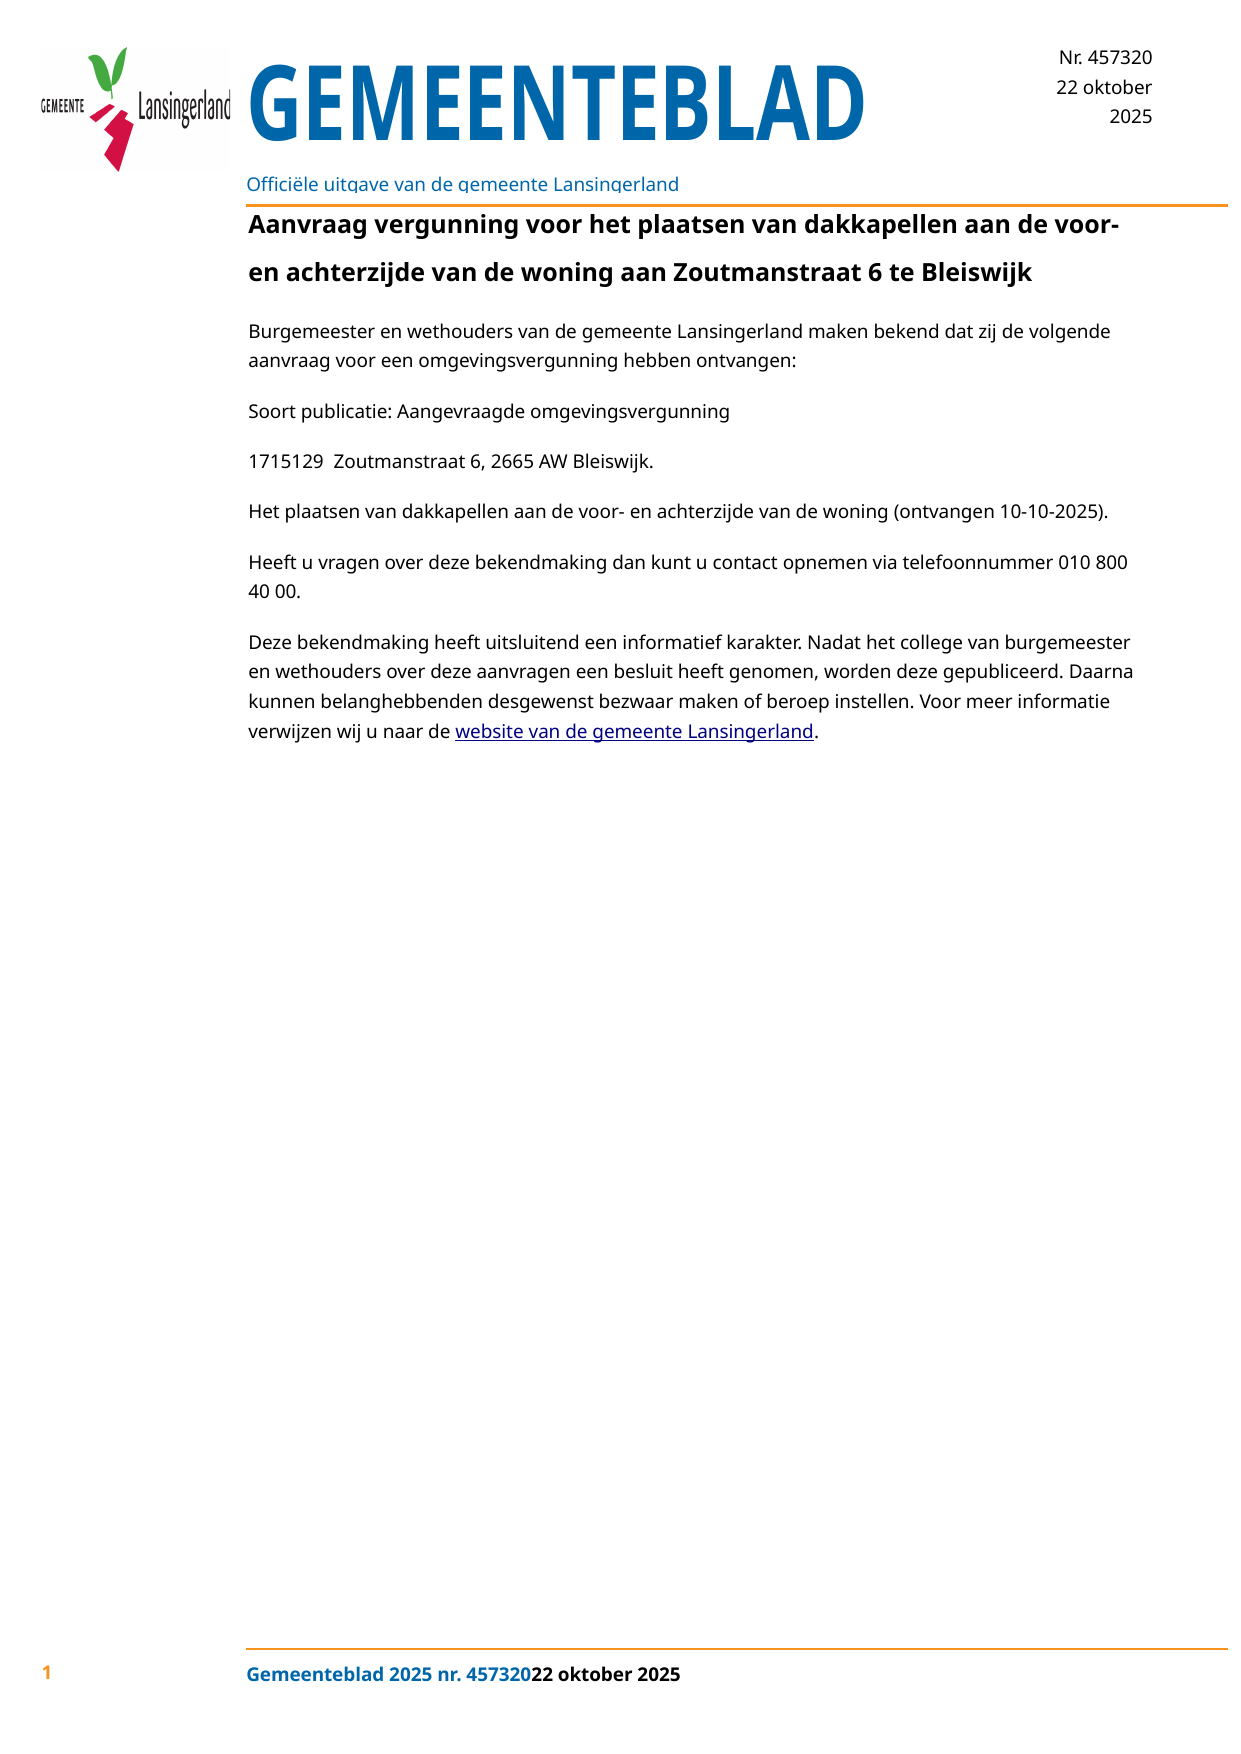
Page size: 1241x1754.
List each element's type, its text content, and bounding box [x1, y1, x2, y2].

text 1715129 Zoutmanstraat 6, 2665 AW Bleiswijk. [248, 448, 1152, 474]
text Soort publicatie: Aangevraagde omgevingsvergunning [248, 398, 1152, 424]
picture [41, 47, 231, 172]
text Het plaatsen van dakkapellen aan de voor- en achterzijde van de woning (ontvangen 10-10-2025). [248, 499, 1152, 524]
text Heeft u vragen over deze bekendmaking dan kunt u contact opnemen via telefoonnummer 010 800 40 00. [248, 549, 1152, 604]
text Deze bekendmaking heeft uitsluitend een informatief karakter. Nadat het college van burgemeester en wethouders over deze aanvragen een besluit heeft genomen, worden deze gepubliceerd. Daarna kunnen belanghebbenden desgewenst bezwaar maken of beroep instellen. Voor meer informatie verwijzen wij u naar de website van de gemeente Lansingerland. [248, 629, 1152, 744]
text Aanvraag vergunning voor het plaatsen van dakkapellen aan de voor- en achterzijde van de woning aan Zoutmanstraat 6 te Bleiswijk [248, 207, 1152, 288]
text Burgemeester en wethouders van de gemeente Lansingerland maken bekend dat zij de volgende aanvraag voor een omgevingsvergunning hebben ontvangen: [248, 318, 1152, 373]
